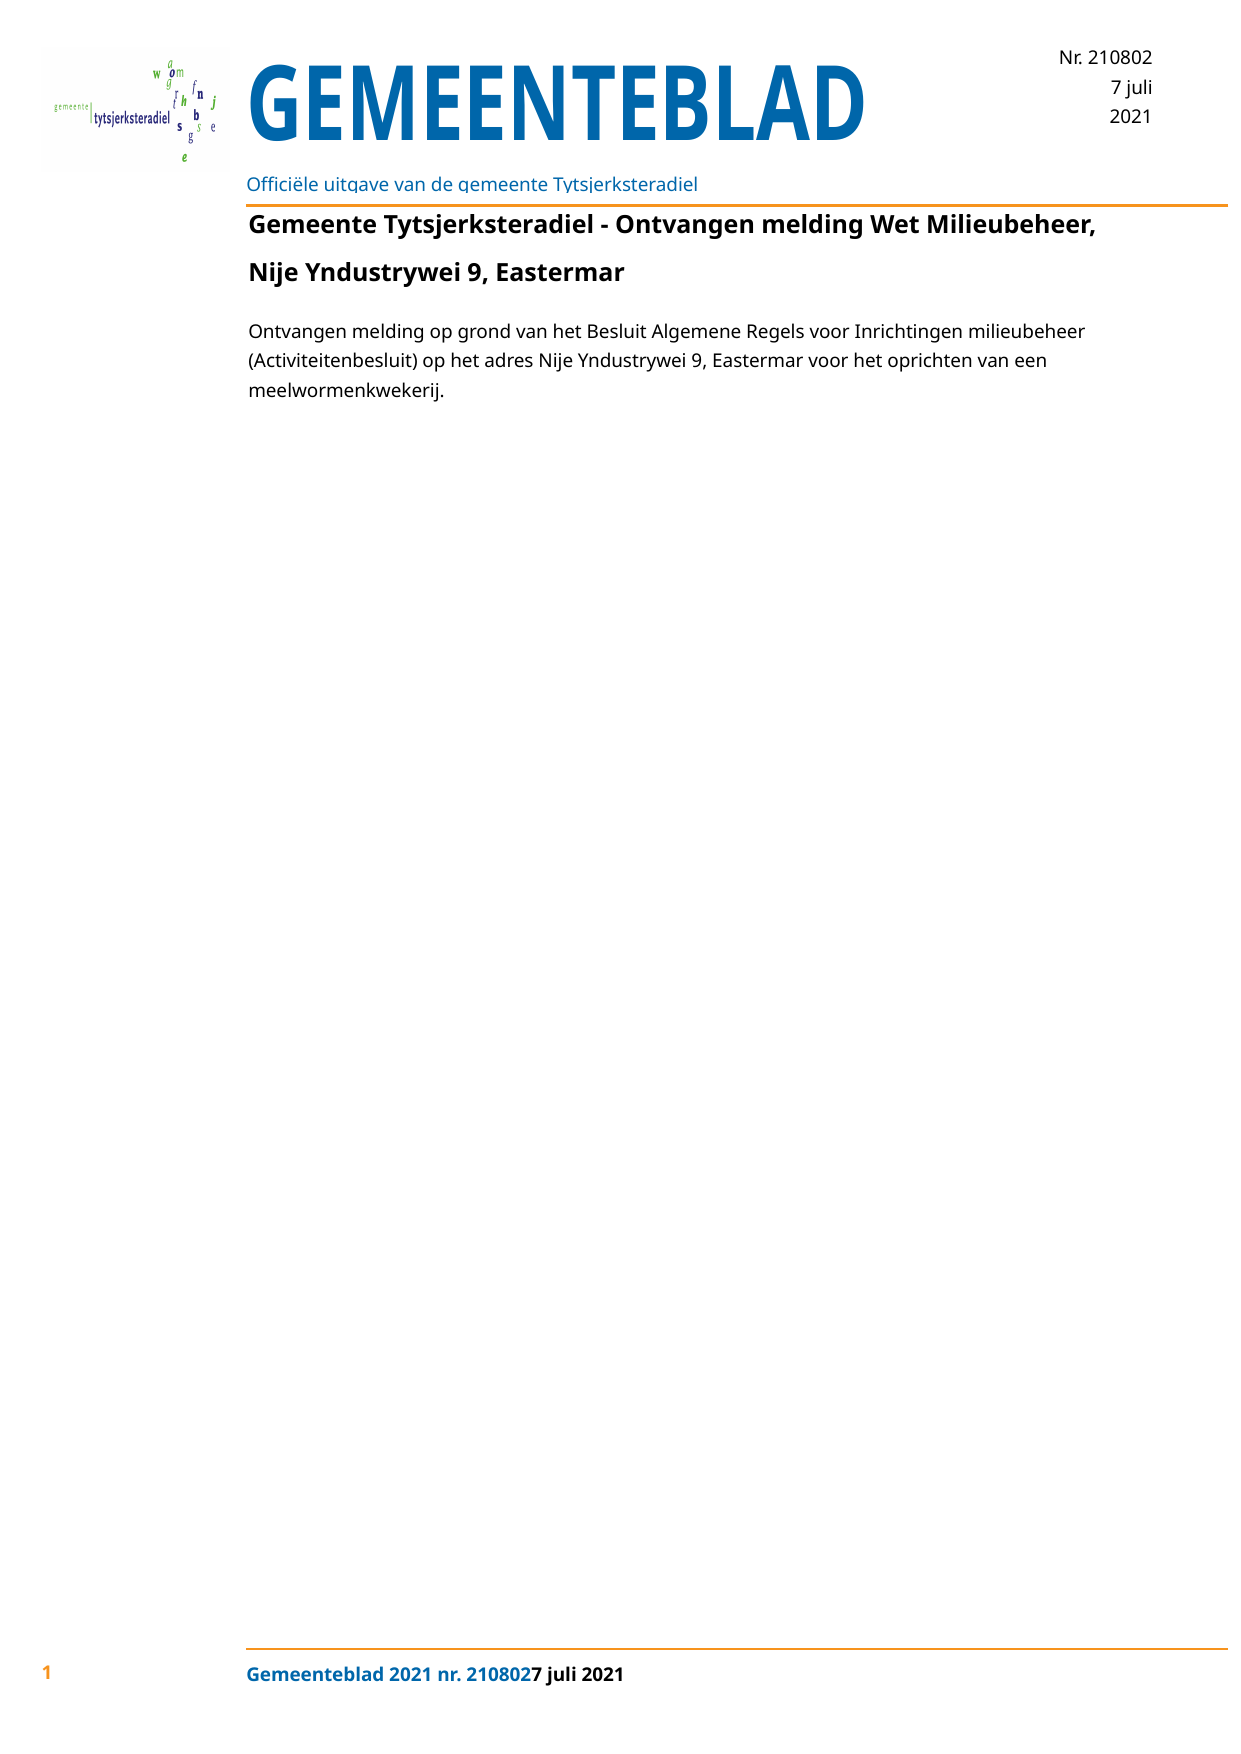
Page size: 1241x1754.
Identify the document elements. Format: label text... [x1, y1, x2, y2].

text Ontvangen melding op grond van het Besluit Algemene Regels voor Inrichtingen milieubeheer (Activiteitenbesluit) op het adres Nije Yndustrywei 9, Eastermar voor het oprichten van een meelwormenkwekerij. [248, 318, 1152, 403]
text Gemeente Tytsjerksteradiel - Ontvangen melding Wet Milieubeheer, Nije Yndustrywei 9, Eastermar [248, 207, 1152, 288]
picture [41, 47, 231, 172]
